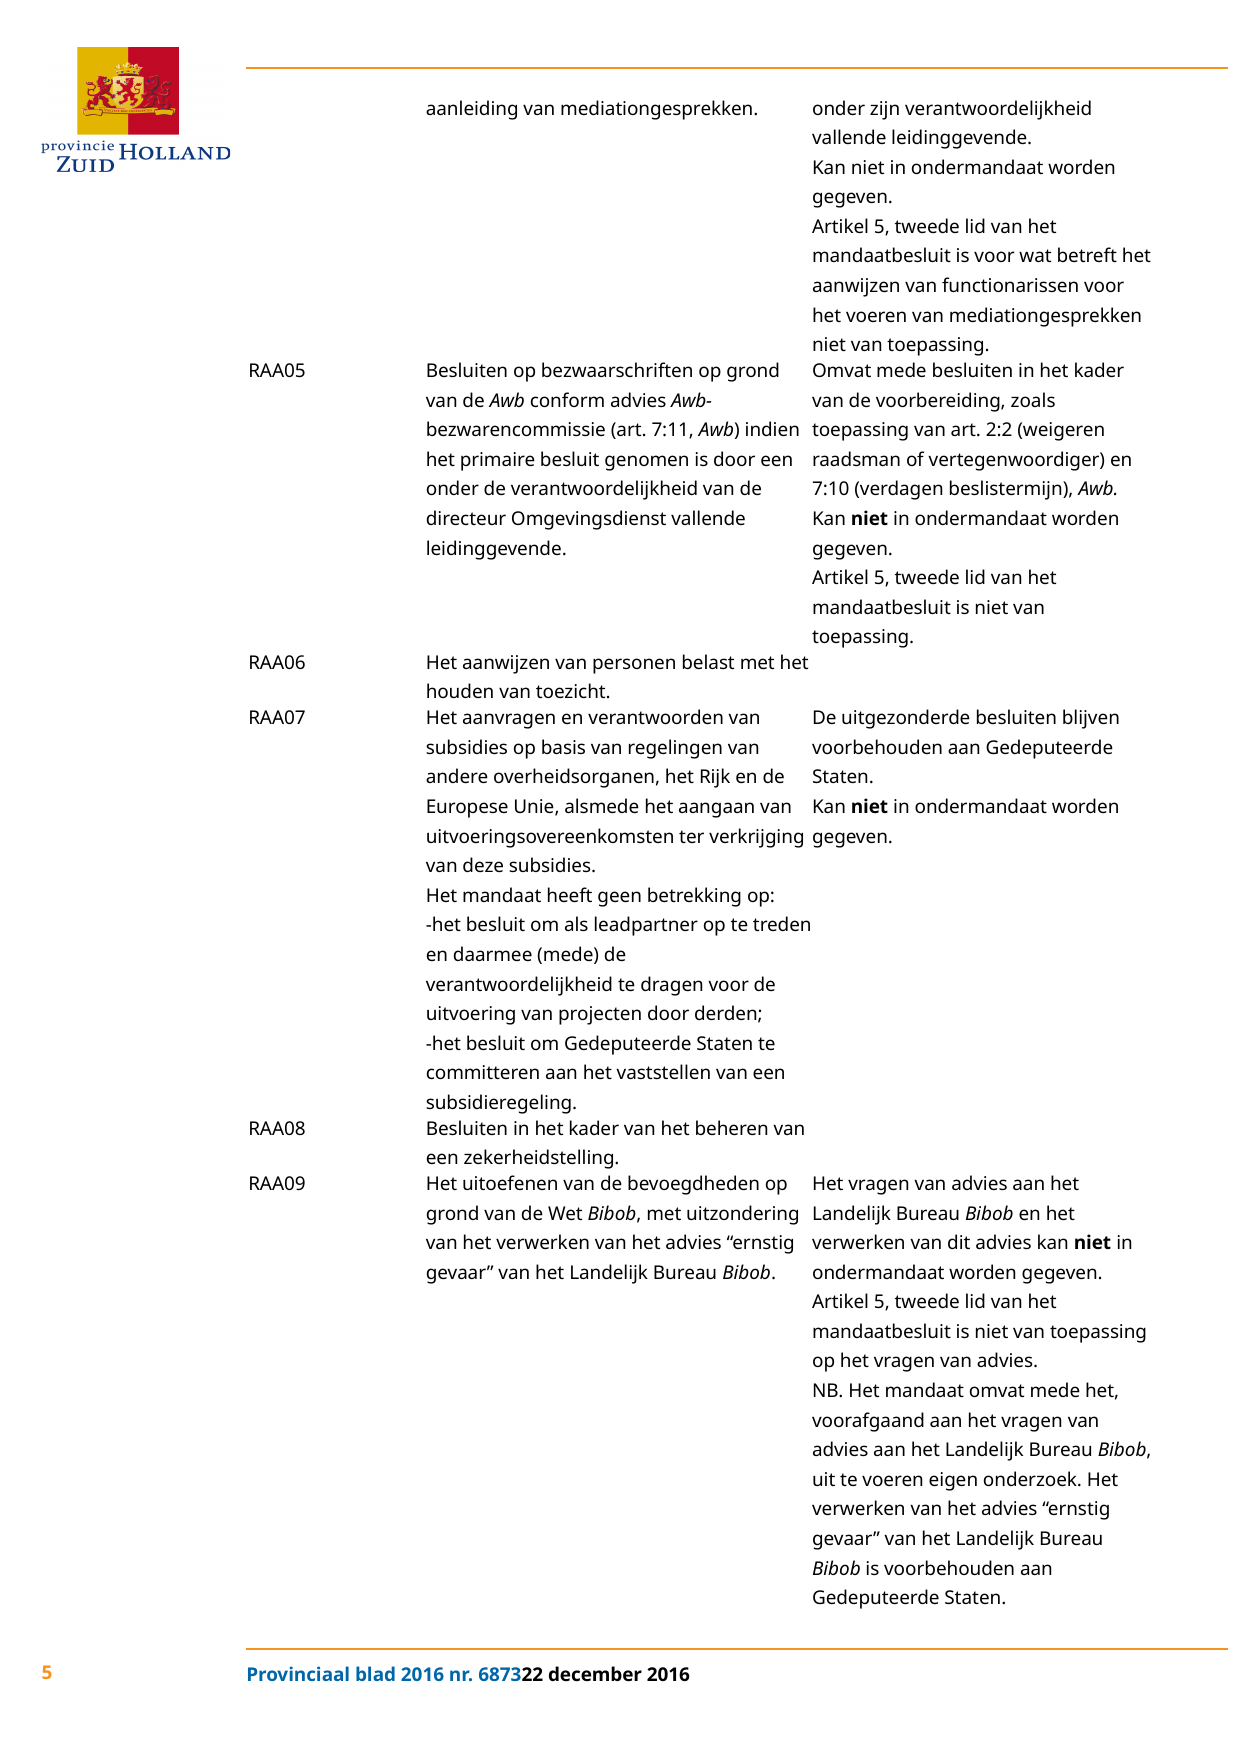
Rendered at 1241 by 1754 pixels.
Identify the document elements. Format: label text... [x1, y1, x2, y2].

table_cell RAA05 [248, 357, 426, 649]
table_cell RAA06 [248, 649, 426, 704]
table_cell Het vragen van advies aan het Landelijk Bureau Bibob en het verwerken van dit advies kan niet in ondermandaat worden gegeven. Artikel 5, tweede lid van het mandaatbesluit is niet van toepassing op het vragen van advies. NB. Het mandaat omvat mede het, voorafgaand aan het vragen van advies aan het Landelijk Bureau Bibob, uit te voeren eigen onderzoek. Het verwerken van het advies “ernstig gevaar” van het Landelijk Bureau Bibob is voorbehouden aan Gedeputeerde Staten. [812, 1170, 1152, 1610]
table_cell Het aanwijzen van personen belast met het houden van toezicht. [426, 649, 812, 704]
table_cell RAA07 [248, 705, 426, 1115]
table_cell Het uitoefenen van de bevoegdheden op grond van de Wet Bibob, met uitzondering van het verwerken van het advies “ernstig gevaar” van het Landelijk Bureau Bibob. [426, 1170, 812, 1610]
table_cell RAA08 [248, 1115, 426, 1170]
table_cell onder zijn verantwoordelijkheid vallende leidinggevende. Kan niet in ondermandaat worden gegeven. Artikel 5, tweede lid van het mandaatbesluit is voor wat betreft het aanwijzen van functionarissen voor het voeren van mediationgesprekken niet van toepassing. [812, 95, 1152, 357]
table_cell Omvat mede besluiten in het kader van de voorbereiding, zoals toepassing van art. 2:2 (weigeren raadsman of vertegenwoordiger) en 7:10 (verdagen beslistermijn), Awb. Kan niet in ondermandaat worden gegeven. Artikel 5, tweede lid van het mandaatbesluit is niet van toepassing. [812, 357, 1152, 649]
table_cell [248, 95, 426, 357]
table_cell RAA09 [248, 1170, 426, 1610]
picture [41, 47, 231, 172]
table_cell [812, 649, 1152, 704]
table_cell Besluiten in het kader van het beheren van een zekerheidstelling. [426, 1115, 812, 1170]
table_cell Besluiten op bezwaarschriften op grond van de Awb conform advies Awb-bezwarencommissie (art. 7:11, Awb) indien het primaire besluit genomen is door een onder de verantwoordelijkheid van de directeur Omgevingsdienst vallende leidinggevende. [426, 357, 812, 649]
table_cell De uitgezonderde besluiten blijven voorbehouden aan Gedeputeerde Staten. Kan niet in ondermandaat worden gegeven. [812, 705, 1152, 1115]
table_cell aanleiding van mediationgesprekken. [426, 95, 812, 357]
table_cell Het aanvragen en verantwoorden van subsidies op basis van regelingen van andere overheidsorganen, het Rijk en de Europese Unie, alsmede het aangaan van uitvoeringsovereenkomsten ter verkrijging van deze subsidies. Het mandaat heeft geen betrekking op: -het besluit om als leadpartner op te treden en daarmee (mede) de verantwoordelijkheid te dragen voor de uitvoering van projecten door derden; -het besluit om Gedeputeerde Staten te committeren aan het vaststellen van een subsidieregeling. [426, 705, 812, 1115]
table_cell [812, 1115, 1152, 1170]
